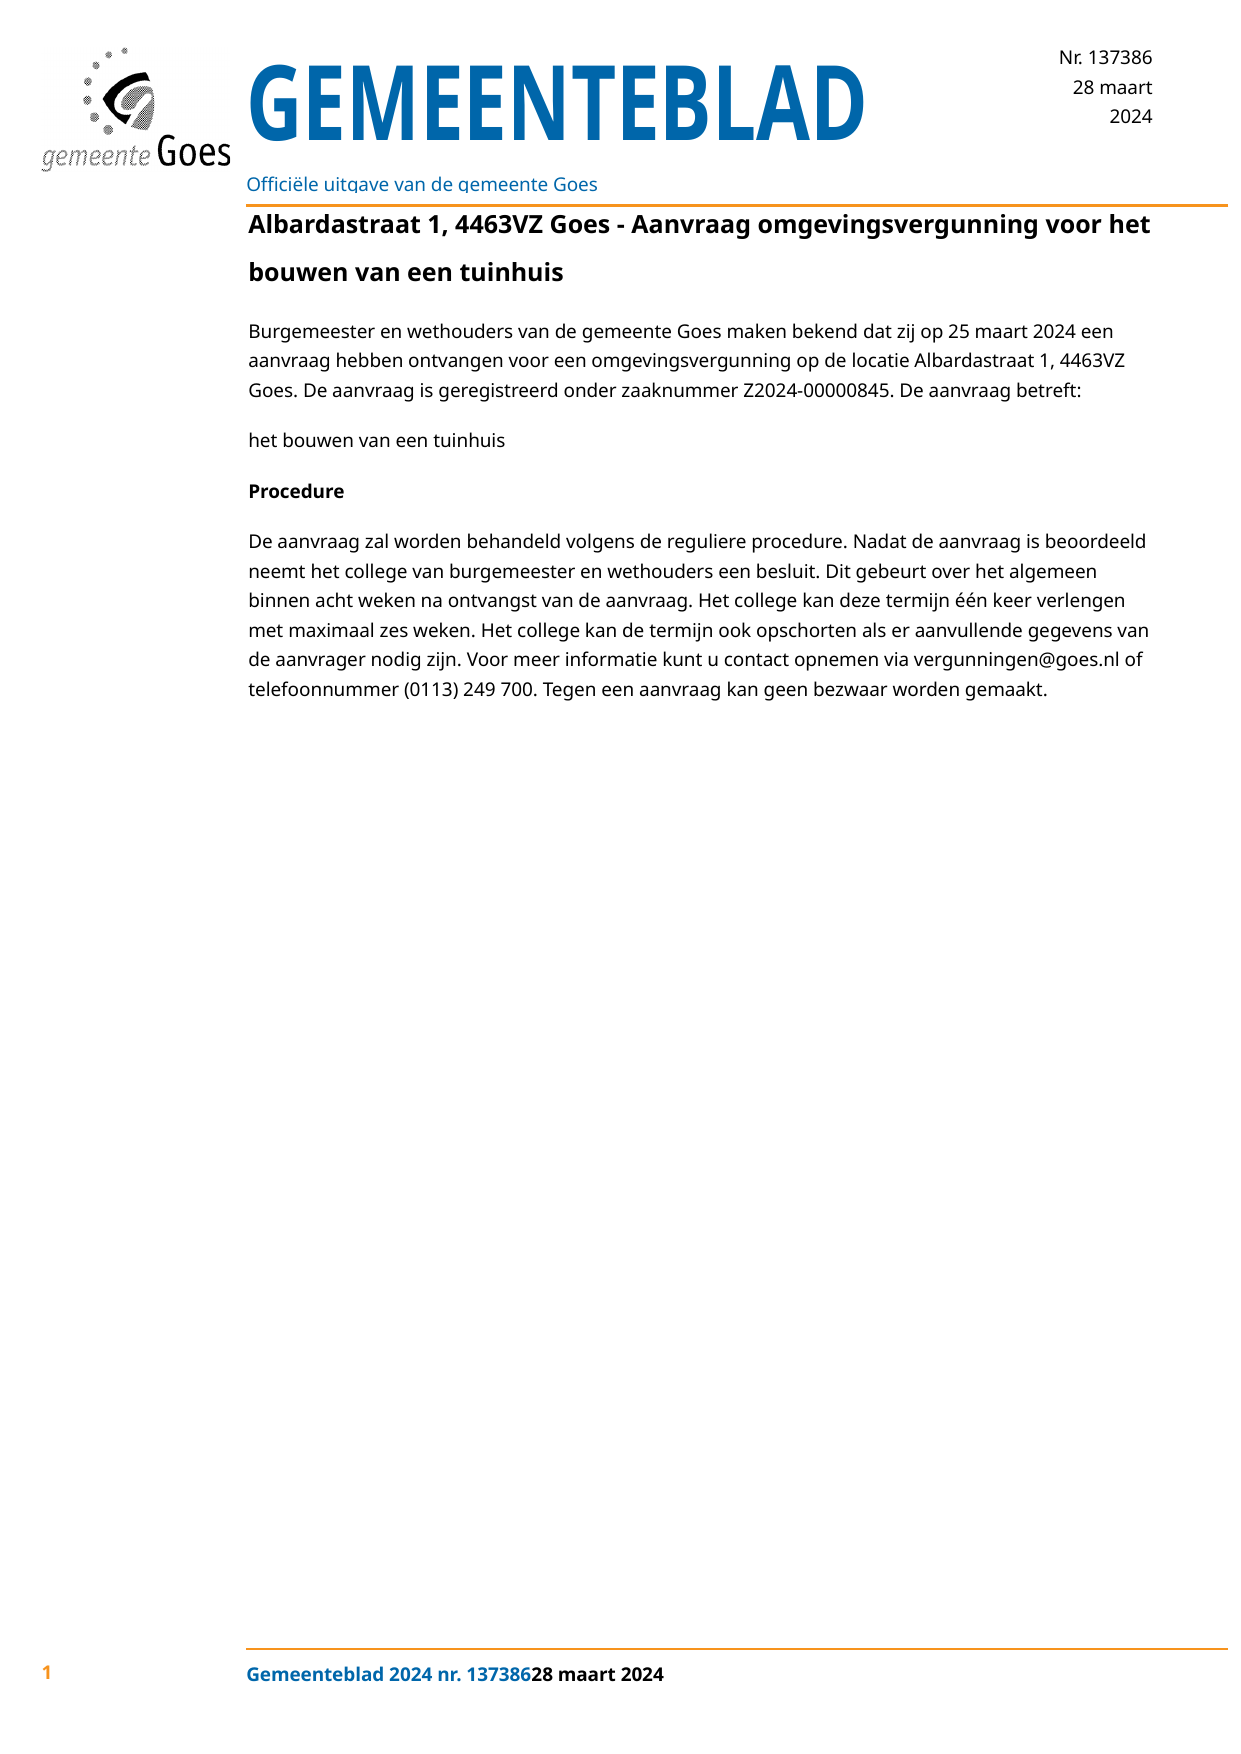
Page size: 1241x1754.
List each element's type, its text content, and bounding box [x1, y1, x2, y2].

text Albardastraat 1, 4463VZ Goes - Aanvraag omgevingsvergunning voor het bouwen van een tuinhuis [248, 207, 1152, 288]
text het bouwen van een tuinhuis [248, 427, 1152, 453]
picture [41, 47, 231, 172]
text Burgemeester en wethouders van de gemeente Goes maken bekend dat zij op 25 maart 2024 een aanvraag hebben ontvangen voor een omgevingsvergunning op de locatie Albardastraat 1, 4463VZ Goes. De aanvraag is geregistreerd onder zaaknummer Z2024-00000845. De aanvraag betreft: [248, 318, 1152, 403]
text Procedure [248, 478, 1152, 504]
text De aanvraag zal worden behandeld volgens de reguliere procedure. Nadat de aanvraag is beoordeeld neemt het college van burgemeester en wethouders een besluit. Dit gebeurt over het algemeen binnen acht weken na ontvangst van de aanvraag. Het college kan deze termijn één keer verlengen met maximaal zes weken. Het college kan de termijn ook opschorten als er aanvullende gegevens van de aanvrager nodig zijn. Voor meer informatie kunt u contact opnemen via vergunningen@goes.nl of telefoonnummer (0113) 249 700. Tegen een aanvraag kan geen bezwaar worden gemaakt. [248, 528, 1152, 702]
